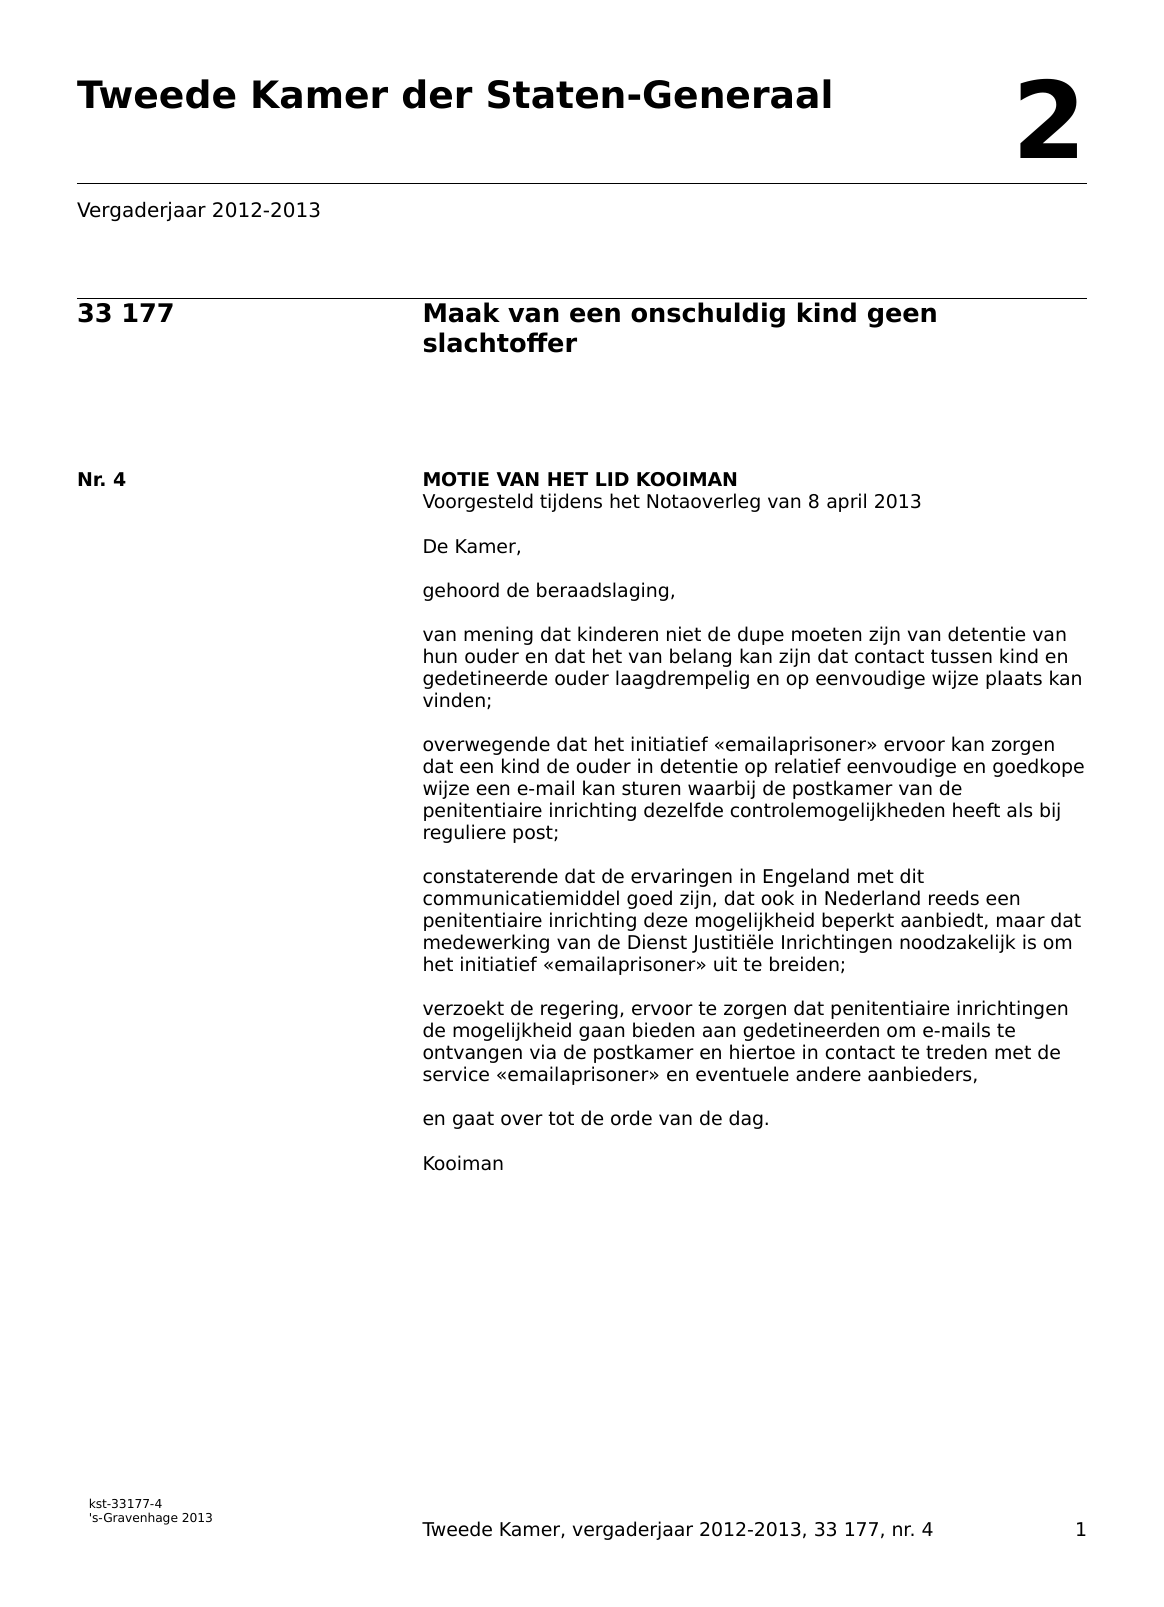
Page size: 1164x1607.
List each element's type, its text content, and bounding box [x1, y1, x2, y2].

table_header 2 [886, 59, 1087, 183]
subtitle Nr. 4 MOTIE VAN HET LID KOOIMAN [77, 469, 1087, 491]
text overwegende dat het initiatief «emailaprisoner» ervoor kan zorgen dat een kind de ouder in detentie op relatief eenvoudige en goedkope wijze een e-mail kan sturen waarbij de postkamer van de penitentiaire inrichting dezelfde controlemogelijkheden heeft als bij reguliere post; [422, 734, 1087, 844]
text en gaat over tot de orde van de dag. [422, 1108, 1087, 1130]
table_header Tweede Kamer der Staten-Generaal [77, 59, 886, 183]
subtitle 33 177 Maak van een onschuldig kind geen slachtoffer [77, 299, 1087, 358]
text Kooiman [422, 1152, 1087, 1174]
text Voorgesteld tijdens het Notaoverleg van 8 april 2013 [422, 491, 1087, 513]
text verzoekt de regering, ervoor te zorgen dat penitentiaire inrichtingen de mogelijkheid gaan bieden aan gedetineerden om e-mails te ontvangen via de postkamer en hiertoe in contact te treden met de service «emailaprisoner» en eventuele andere aanbieders, [422, 998, 1087, 1086]
text De Kamer, [422, 536, 1087, 557]
text gehoord de beraadslaging, [422, 580, 1087, 602]
text 's-Gravenhage 2013 [88, 1511, 323, 1525]
text constaterende dat de ervaringen in Engeland met dit communicatiemiddel goed zijn, dat ook in Nederland reeds een penitentiaire inrichting deze mogelijkheid beperkt aanbiedt, maar dat medewerking van de Dienst Justitiële Inrichtingen noodzakelijk is om het initiatief «emailaprisoner» uit te breiden; [422, 866, 1087, 976]
text kst-33177-4 [88, 1497, 323, 1511]
text van mening dat kinderen niet de dupe moeten zijn van detentie van hun ouder en dat het van belang kan zijn dat contact tussen kind en gedetineerde ouder laagdrempelig en op eenvoudige wijze plaats kan vinden; [422, 624, 1087, 712]
table_cell Vergaderjaar 2012-2013 [77, 184, 1087, 298]
